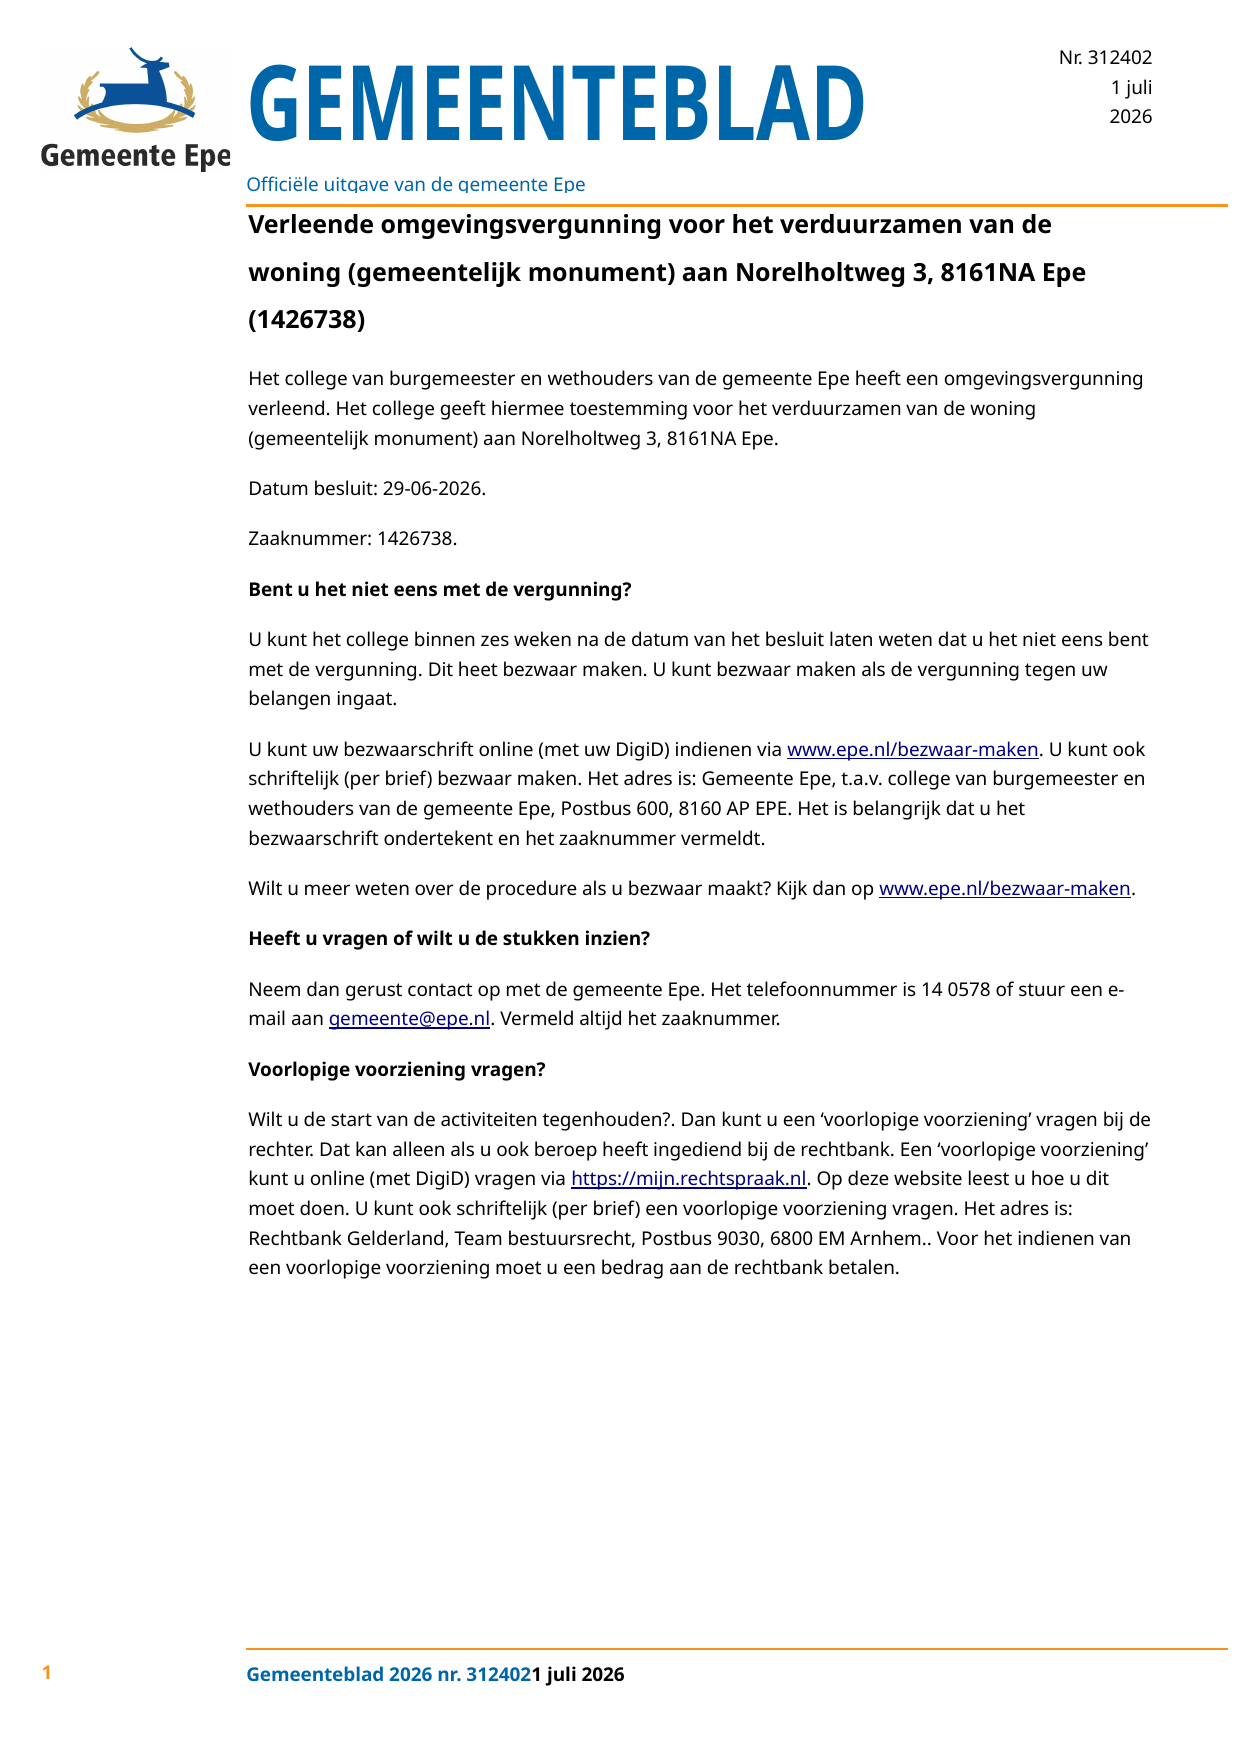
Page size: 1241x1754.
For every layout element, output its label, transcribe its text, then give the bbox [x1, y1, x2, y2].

text Wilt u de start van de activiteiten tegenhouden?. Dan kunt u een ‘voorlopige voorziening’ vragen bij de rechter. Dat kan alleen als u ook beroep heeft ingediend bij de rechtbank. Een ‘voorlopige voorziening’ kunt u online (met DigiD) vragen via https://mijn.rechtspraak.nl. Op deze website leest u hoe u dit moet doen. U kunt ook schriftelijk (per brief) een voorlopige voorziening vragen. Het adres is: Rechtbank Gelderland, Team bestuursrecht, Postbus 9030, 6800 EM Arnhem.. Voor het indienen van een voorlopige voorziening moet u een bedrag aan de rechtbank betalen. [248, 1106, 1152, 1280]
text Datum besluit: 29-06-2026. [248, 475, 1152, 501]
text U kunt het college binnen zes weken na de datum van het besluit laten weten dat u het niet eens bent met de vergunning. Dit heet bezwaar maken. U kunt bezwaar maken als de vergunning tegen uw belangen ingaat. [248, 626, 1152, 711]
text Het college van burgemeester en wethouders van de gemeente Epe heeft een omgevingsvergunning verleend. Het college geeft hiermee toestemming voor het verduurzamen van de woning (gemeentelijk monument) aan Norelholtweg 3, 8161NA Epe. [248, 366, 1152, 450]
text Voorlopige voorziening vragen? [248, 1056, 1152, 1082]
text U kunt uw bezwaarschrift online (met uw DigiD) indienen via www.epe.nl/bezwaar-maken. U kunt ook schriftelijk (per brief) bezwaar maken. Het adres is: Gemeente Epe, t.a.v. college van burgemeester en wethouders van de gemeente Epe, Postbus 600, 8160 AP EPE. Het is belangrijk dat u het bezwaarschrift ondertekent en het zaaknummer vermeldt. [248, 736, 1152, 850]
text Neem dan gerust contact op met de gemeente Epe. Het telefoonnummer is 14 0578 of stuur een e-mail aan gemeente@epe.nl. Vermeld altijd het zaaknummer. [248, 976, 1152, 1031]
text Wilt u meer weten over de procedure als u bezwaar maakt? Kijk dan op www.epe.nl/bezwaar-maken. [248, 875, 1152, 901]
text Heeft u vragen of wilt u de stukken inzien? [248, 926, 1152, 951]
text Bent u het niet eens met de vergunning? [248, 576, 1152, 602]
text Zaaknummer: 1426738. [248, 526, 1152, 551]
picture [41, 47, 231, 172]
text Verleende omgevingsvergunning voor het verduurzamen van de woning (gemeentelijk monument) aan Norelholtweg 3, 8161NA Epe (1426738) [248, 207, 1152, 336]
